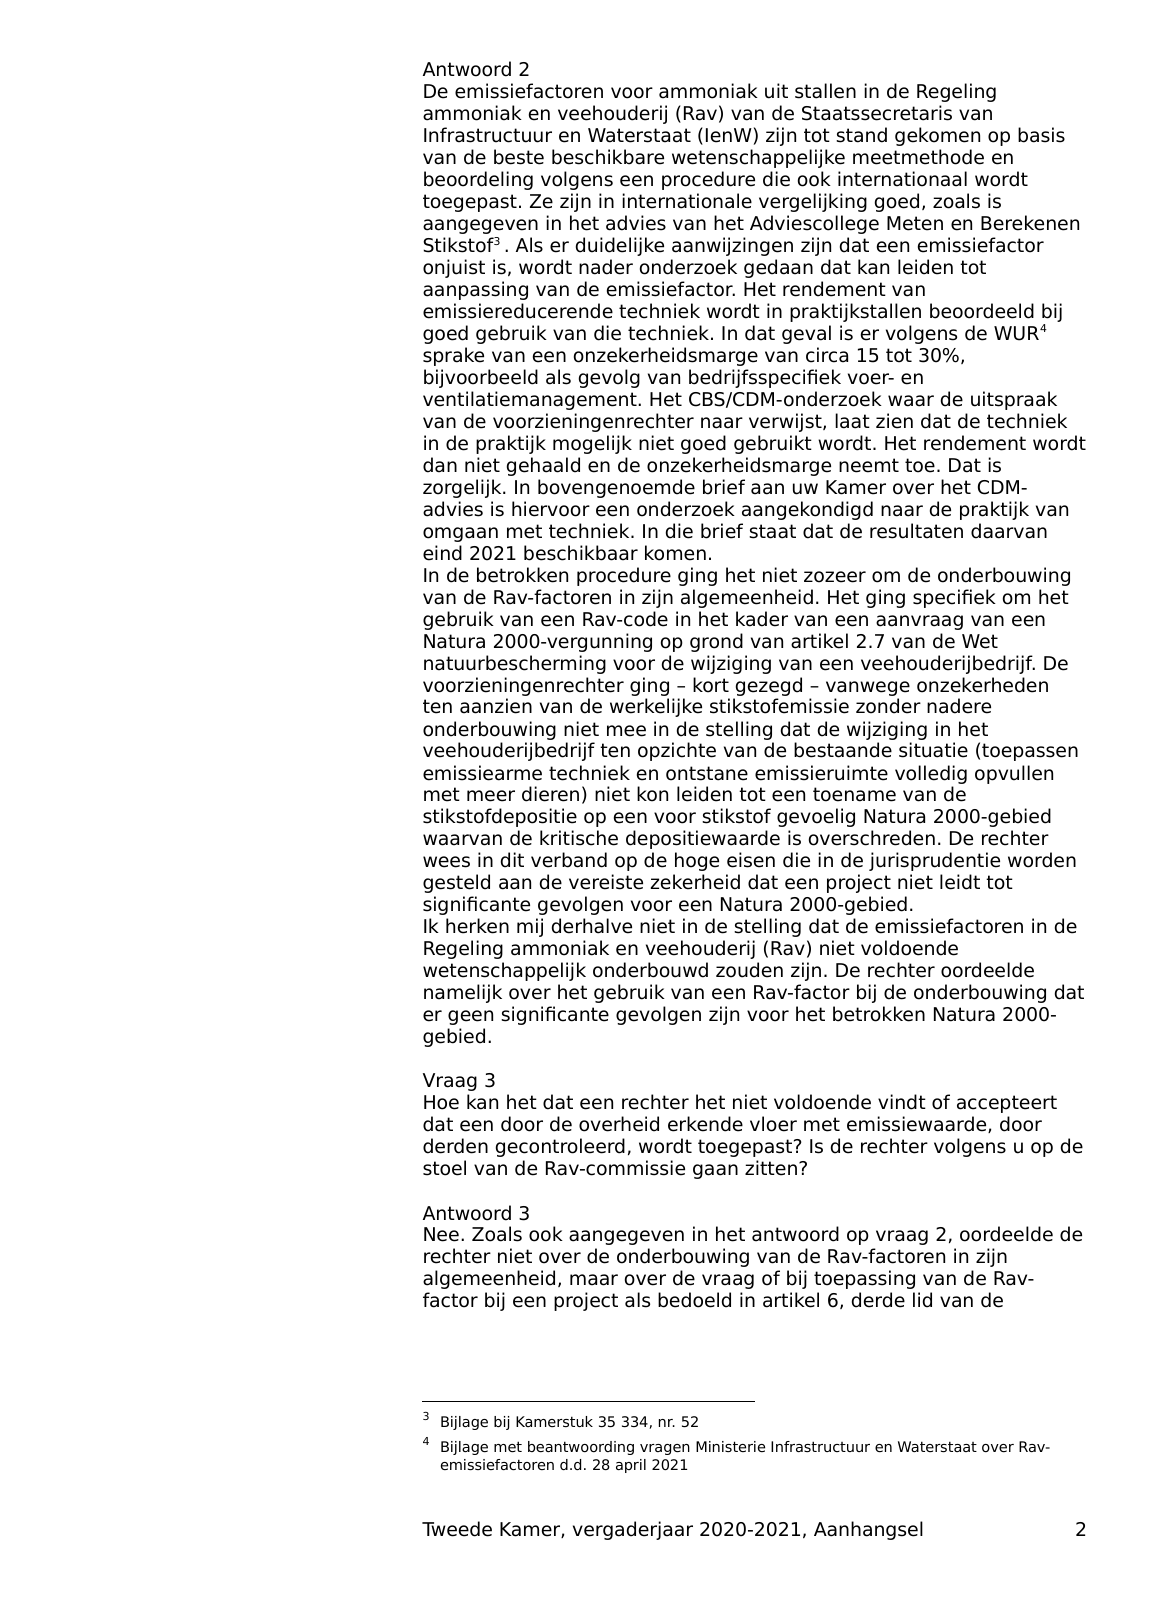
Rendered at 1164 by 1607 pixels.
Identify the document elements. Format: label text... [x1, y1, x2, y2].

text Antwoord 2 [422, 59, 1087, 81]
text Bijlage bij Kamerstuk 35 334, nr. 52 [422, 1410, 1087, 1432]
text Ik herken mij derhalve niet in de stelling dat de emissiefactoren in de Regeling ammoniak en veehouderij (Rav) niet voldoende wetenschappelijk onderbouwd zouden zijn. De rechter oordeelde namelijk over het gebruik van een Rav-factor bij de onderbouwing dat er geen significante gevolgen zijn voor het betrokken Natura 2000-gebied. [422, 916, 1087, 1048]
text Antwoord 3 [422, 1202, 1087, 1224]
text Hoe kan het dat een rechter het niet voldoende vindt of accepteert dat een door de overheid erkende vloer met emissiewaarde, door derden gecontroleerd, wordt toegepast? Is de rechter volgens u op de stoel van de Rav-commissie gaan zitten? [422, 1092, 1087, 1180]
text De emissiefactoren voor ammoniak uit stallen in de Regeling ammoniak en veehouderij (Rav) van de Staatssecretaris van Infrastructuur en Waterstaat (IenW) zijn tot stand gekomen op basis van de beste beschikbare wetenschappelijke meetmethode en beoordeling volgens een procedure die ook internationaal wordt toegepast. Ze zijn in internationale vergelijking goed, zoals is aangegeven in het advies van het Adviescollege Meten en Berekenen Stikstof. Als er duidelijke aanwijzingen zijn dat een emissiefactor onjuist is, wordt nader onderzoek gedaan dat kan leiden tot aanpassing van de emissiefactor. Het rendement van emissiereducerende techniek wordt in praktijkstallen beoordeeld bij goed gebruik van die techniek. In dat geval is er volgens de WUR sprake van een onzekerheidsmarge van circa 15 tot 30%, bijvoorbeeld als gevolg van bedrijfsspecifiek voer- en ventilatiemanagement. Het CBS/CDM-onderzoek waar de uitspraak van de voorzieningenrechter naar verwijst, laat zien dat de techniek in de praktijk mogelijk niet goed gebruikt wordt. Het rendement wordt dan niet gehaald en de onzekerheidsmarge neemt toe. Dat is zorgelijk. In bovengenoemde brief aan uw Kamer over het CDM-advies is hiervoor een onderzoek aangekondigd naar de praktijk van omgaan met techniek. In die brief staat dat de resultaten daarvan eind 2021 beschikbaar komen. [422, 81, 1087, 564]
text In de betrokken procedure ging het niet zozeer om de onderbouwing van de Rav-factoren in zijn algemeenheid. Het ging specifiek om het gebruik van een Rav-code in het kader van een aanvraag van een Natura 2000-vergunning op grond van artikel 2.7 van de Wet natuurbescherming voor de wijziging van een veehouderijbedrijf. De voorzieningenrechter ging – kort gezegd – vanwege onzekerheden ten aanzien van de werkelijke stikstofemissie zonder nadere onderbouwing niet mee in de stelling dat de wijziging in het veehouderijbedrijf ten opzichte van de bestaande situatie (toepassen emissiearme techniek en ontstane emissieruimte volledig opvullen met meer dieren) niet kon leiden tot een toename van de stikstofdepositie op een voor stikstof gevoelig Natura 2000-gebied waarvan de kritische depositiewaarde is overschreden. De rechter wees in dit verband op de hoge eisen die in de jurisprudentie worden gesteld aan de vereiste zekerheid dat een project niet leidt tot significante gevolgen voor een Natura 2000-gebied. [422, 564, 1087, 916]
text Vraag 3 [422, 1070, 1087, 1092]
text Bijlage met beantwoording vragen Ministerie Infrastructuur en Waterstaat over Rav-emissiefactoren d.d. 28 april 2021 [422, 1435, 1087, 1474]
text Nee. Zoals ook aangegeven in het antwoord op vraag 2, oordeelde de rechter niet over de onderbouwing van de Rav-factoren in zijn algemeenheid, maar over de vraag of bij toepassing van de Rav-factor bij een project als bedoeld in artikel 6, derde lid van de [422, 1224, 1087, 1312]
